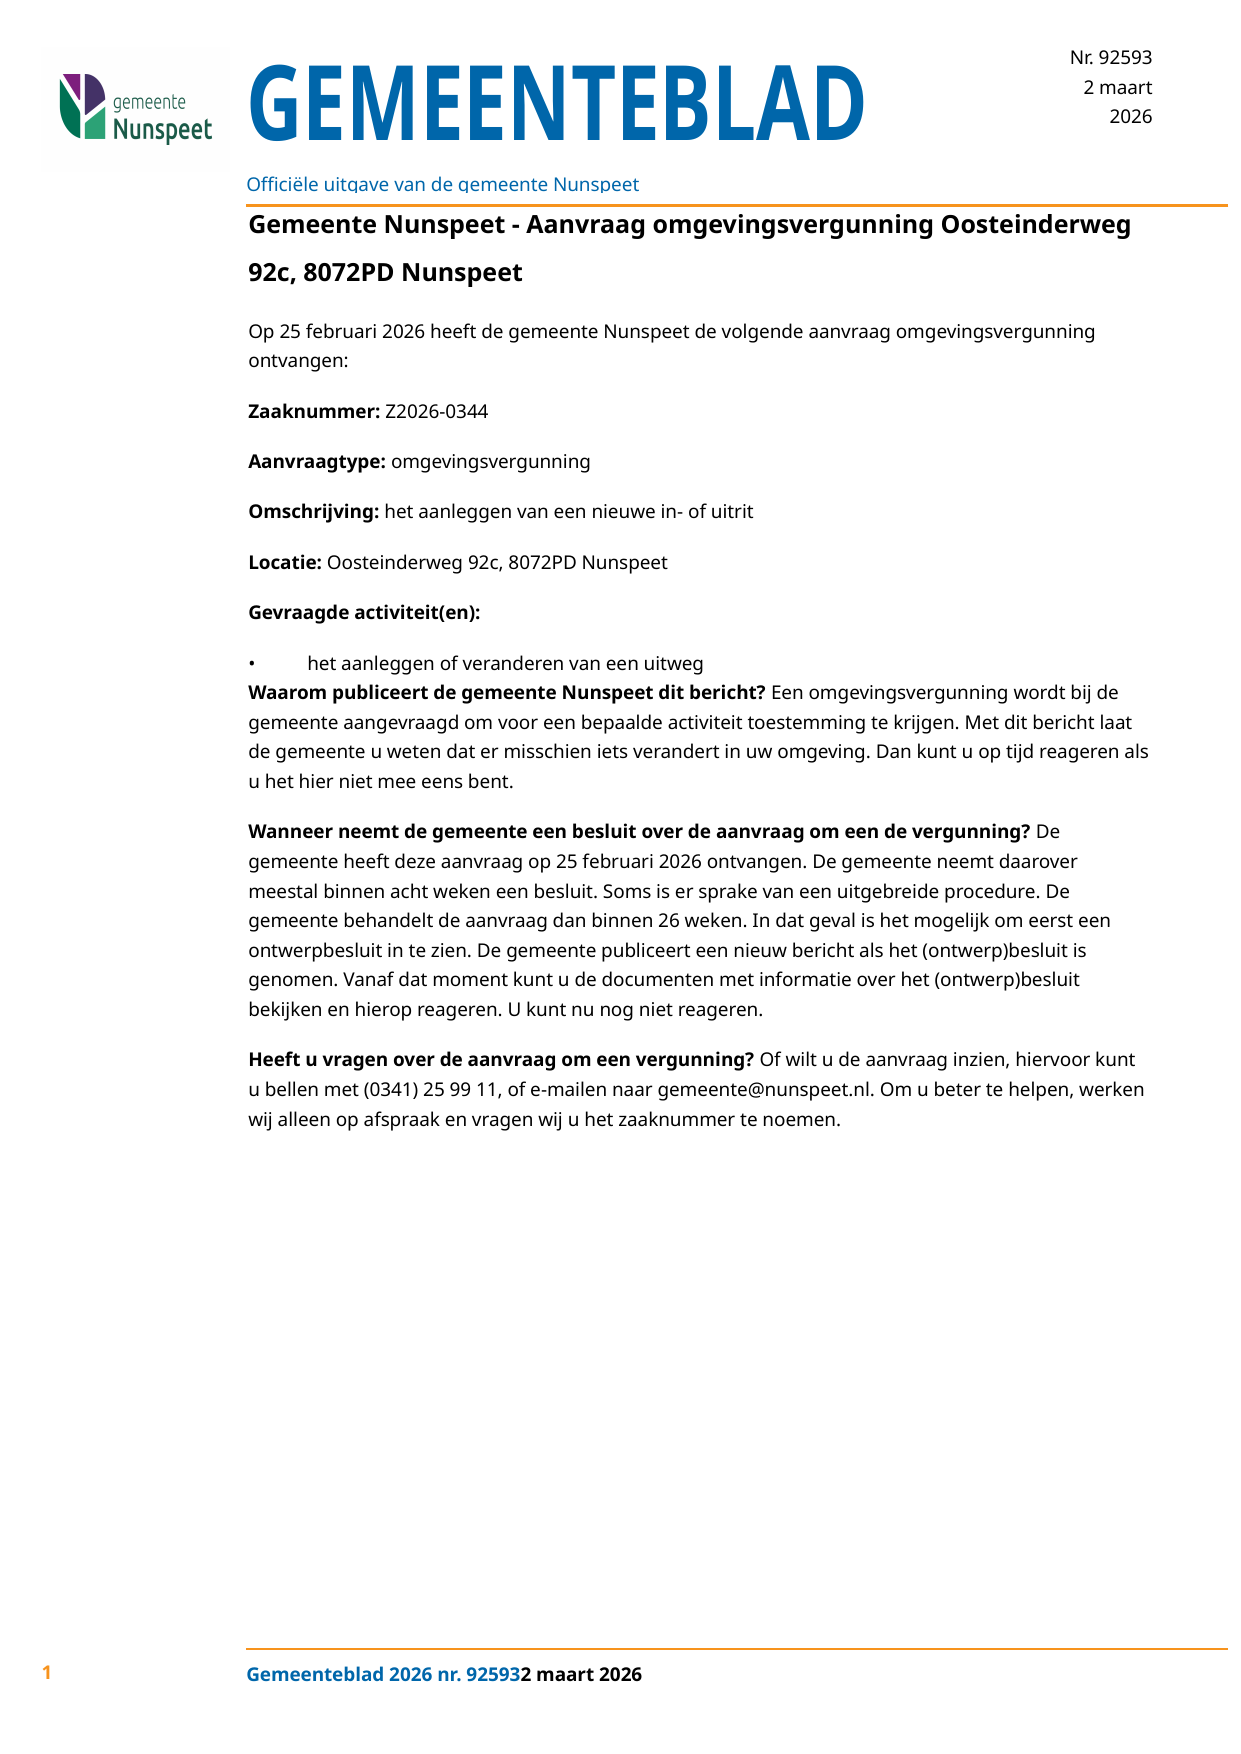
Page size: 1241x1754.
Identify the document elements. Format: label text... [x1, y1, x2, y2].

text Aanvraagtype: omgevingsvergunning [248, 448, 1152, 474]
text Omschrijving: het aanleggen van een nieuwe in- of uitrit [248, 499, 1152, 524]
text Gemeente Nunspeet - Aanvraag omgevingsvergunning Oosteinderweg 92c, 8072PD Nunspeet [248, 207, 1152, 288]
text Locatie: Oosteinderweg 92c, 8072PD Nunspeet [248, 549, 1152, 575]
list het aanleggen of veranderen van een uitweg [248, 650, 1152, 676]
text Gevraagde activiteit(en): [248, 599, 1152, 625]
text Waarom publiceert de gemeente Nunspeet dit bericht? Een omgevingsvergunning wordt bij de gemeente aangevraagd om voor een bepaalde activiteit toestemming te krijgen. Met dit bericht laat de gemeente u weten dat er misschien iets verandert in uw omgeving. Dan kunt u op tijd reageren als u het hier niet mee eens bent. [248, 679, 1152, 794]
text Op 25 februari 2026 heeft de gemeente Nunspeet de volgende aanvraag omgevingsvergunning ontvangen: [248, 318, 1152, 373]
text Heeft u vragen over de aanvraag om een vergunning? Of wilt u de aanvraag inzien, hiervoor kunt u bellen met (0341) 25 99 11, of e-mailen naar gemeente@nunspeet.nl. Om u beter te helpen, werken wij alleen op afspraak en vragen wij u het zaaknummer te noemen. [248, 1047, 1152, 1132]
picture [41, 47, 231, 172]
text Wanneer neemt de gemeente een besluit over de aanvraag om een de vergunning? De gemeente heeft deze aanvraag op 25 februari 2026 ontvangen. De gemeente neemt daarover meestal binnen acht weken een besluit. Soms is er sprake van een uitgebreide procedure. De gemeente behandelt de aanvraag dan binnen 26 weken. In dat geval is het mogelijk om eerst een ontwerpbesluit in te zien. De gemeente publiceert een nieuw bericht als het (ontwerp)besluit is genomen. Vanaf dat moment kunt u de documenten met informatie over het (ontwerp)besluit bekijken en hierop reageren. U kunt nu nog niet reageren. [248, 819, 1152, 1022]
text Zaaknummer: Z2026-0344 [248, 398, 1152, 424]
